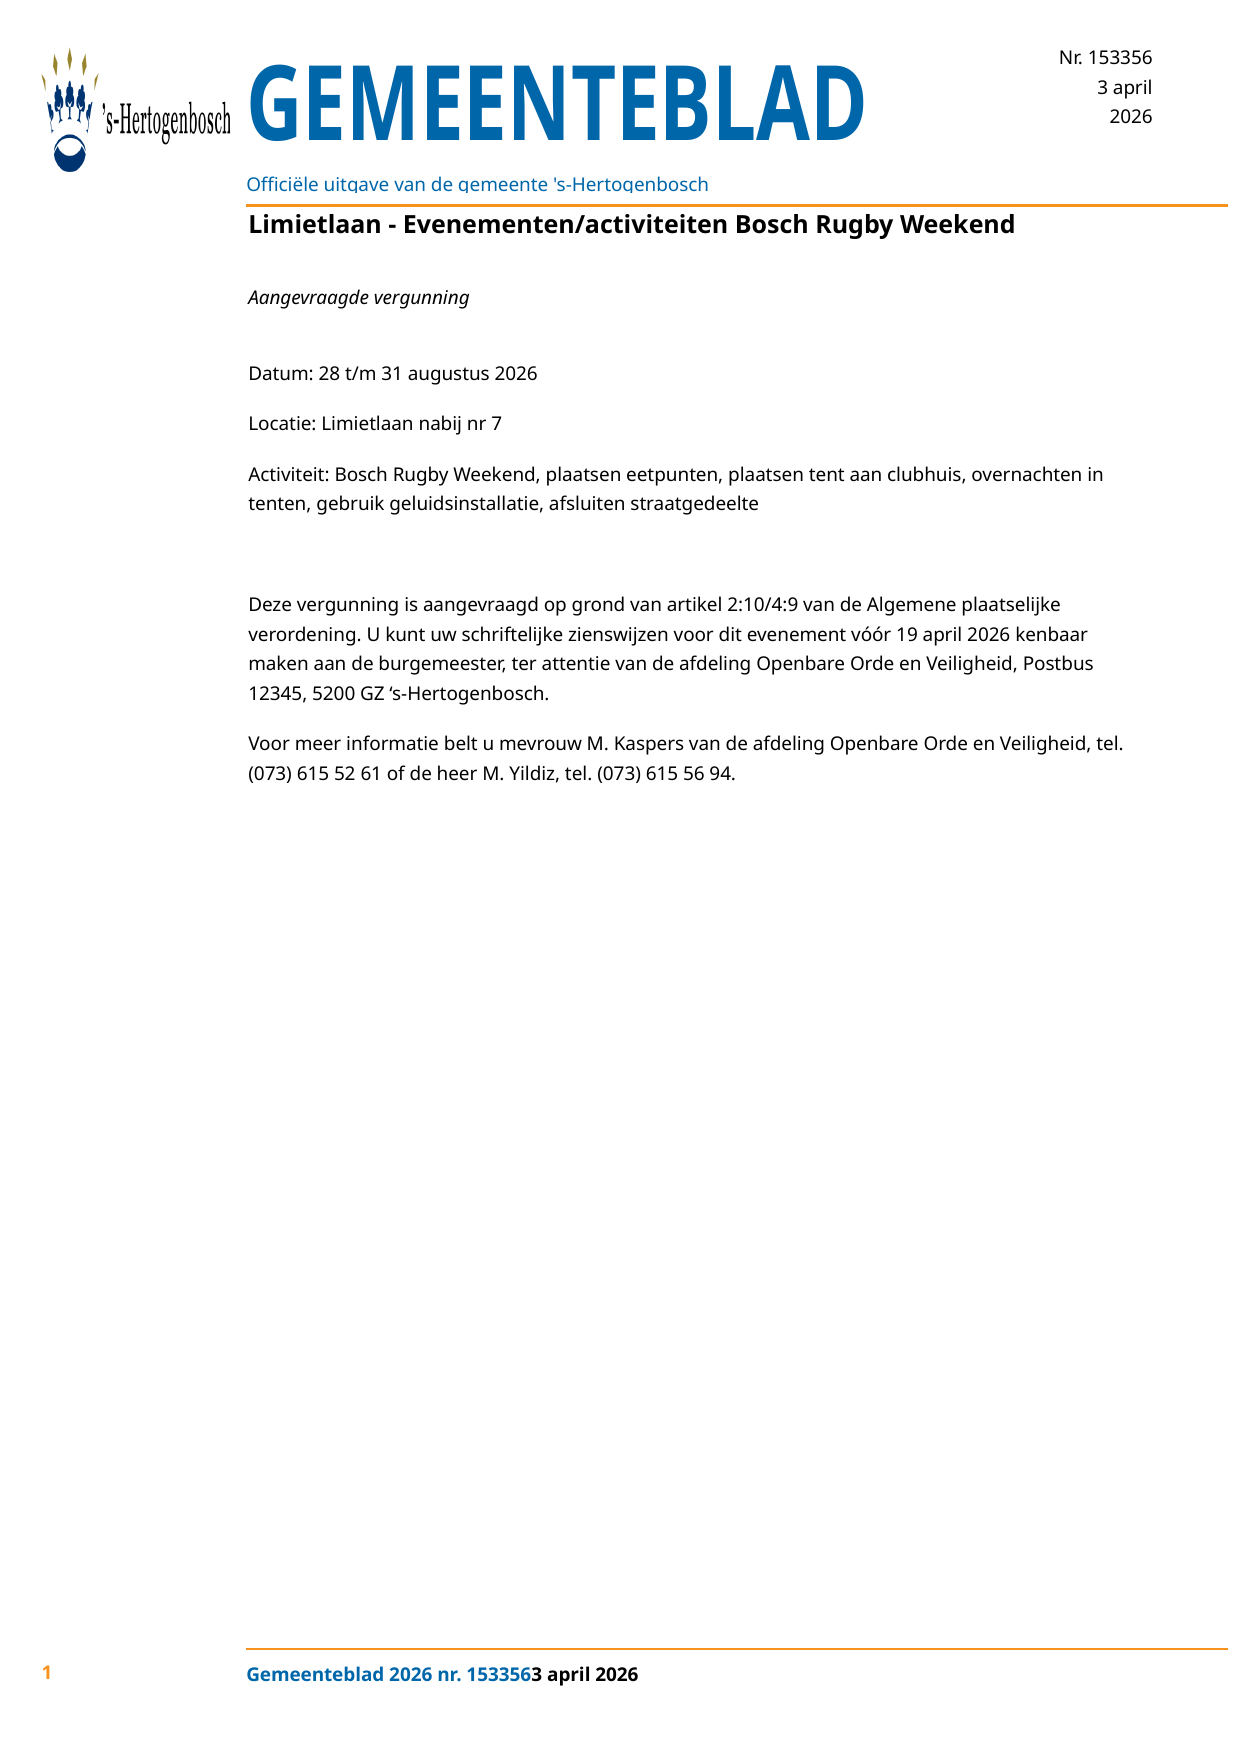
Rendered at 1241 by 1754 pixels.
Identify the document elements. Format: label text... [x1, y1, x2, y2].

text Datum: 28 t/m 31 augustus 2026 [248, 360, 1152, 386]
text Voor meer informatie belt u mevrouw M. Kaspers van de afdeling Openbare Orde en Veiligheid, tel. (073) 615 52 61 of de heer M. Yildiz, tel. (073) 615 56 94. [248, 730, 1152, 786]
picture [41, 47, 231, 172]
text Locatie: Limietlaan nabij nr 7 [248, 410, 1152, 436]
text Deze vergunning is aangevraagd op grond van artikel 2:10/4:9 van de Algemene plaatselijke verordening. U kunt uw schriftelijke zienswijzen voor dit evenement vóór 19 april 2026 kenbaar maken aan de burgemeester, ter attentie van de afdeling Openbare Orde en Veiligheid, Postbus 12345, 5200 GZ ‘s-Hertogenbosch. [248, 591, 1152, 706]
text Activiteit: Bosch Rugby Weekend, plaatsen eetpunten, plaatsen tent aan clubhuis, overnachten in tenten, gebruik geluidsinstallatie, afsluiten straatgedeelte [248, 461, 1152, 516]
text Aangevraagde vergunning [248, 284, 1152, 309]
text Limietlaan - Evenementen/activiteiten Bosch Rugby Weekend [248, 207, 1152, 241]
